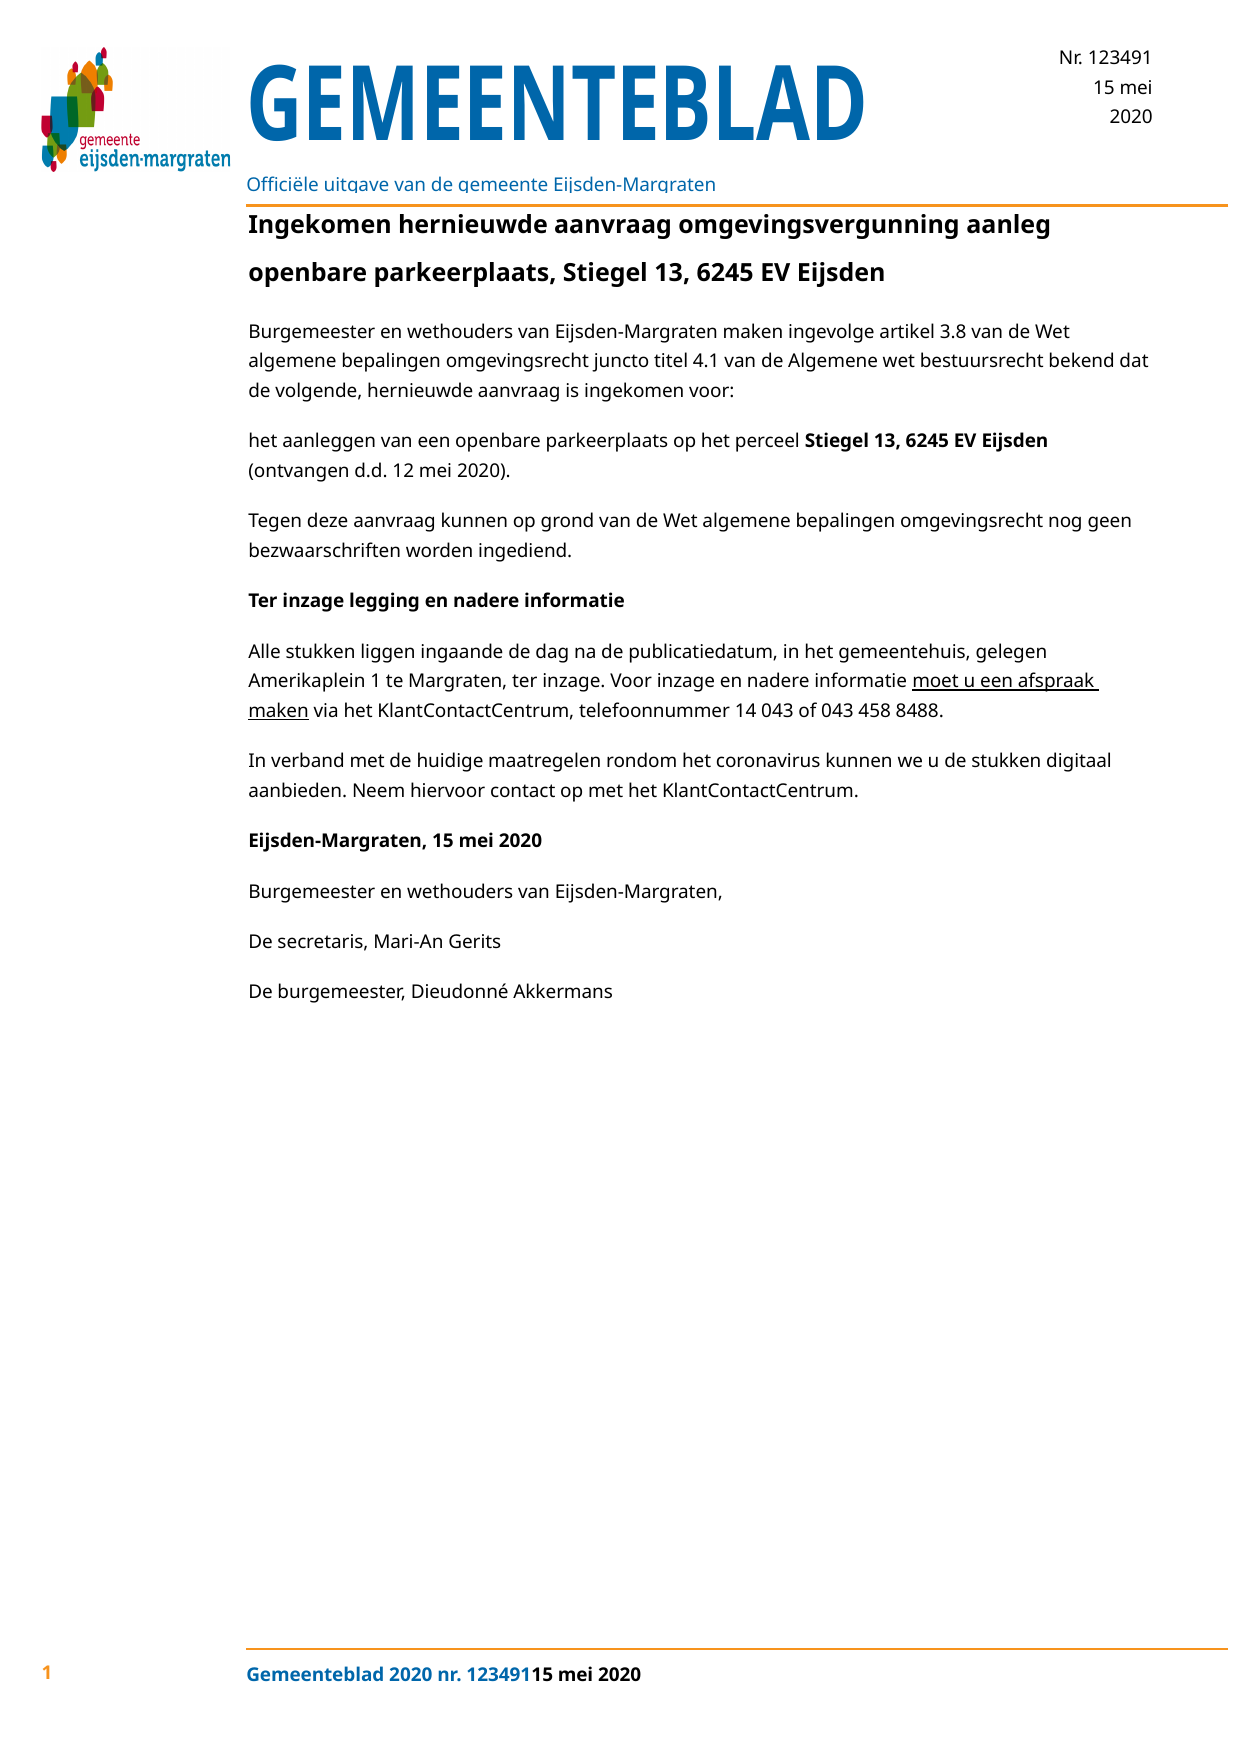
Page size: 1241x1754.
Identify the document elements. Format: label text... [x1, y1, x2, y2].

picture [41, 47, 231, 172]
text Burgemeester en wethouders van Eijsden-Margraten maken ingevolge artikel 3.8 van de Wet algemene bepalingen omgevingsrecht juncto titel 4.1 van de Algemene wet bestuursrecht bekend dat de volgende, hernieuwde aanvraag is ingekomen voor: [248, 318, 1152, 403]
text De burgemeester, Dieudonné Akkermans [248, 979, 1152, 1004]
text Burgemeester en wethouders van Eijsden-Margraten, [248, 878, 1152, 904]
text Ter inzage legging en nadere informatie [248, 587, 1152, 613]
text Alle stukken liggen ingaande de dag na de publicatiedatum, in het gemeentehuis, gelegen Amerikaplein 1 te Margraten, ter inzage. Voor inzage en nadere informatie moet u een afspraak maken via het KlantContactCentrum, telefoonnummer 14 043 of 043 458 8488. [248, 638, 1152, 723]
text Ingekomen hernieuwde aanvraag omgevingsvergunning aanleg openbare parkeerplaats, Stiegel 13, 6245 EV Eijsden [248, 207, 1152, 288]
text Tegen deze aanvraag kunnen op grond van de Wet algemene bepalingen omgevingsrecht nog geen bezwaarschriften worden ingediend. [248, 507, 1152, 563]
text het aanleggen van een openbare parkeerplaats op het perceel Stiegel 13, 6245 EV Eijsden (ontvangen d.d. 12 mei 2020). [248, 427, 1152, 483]
text De secretaris, Mari-An Gerits [248, 928, 1152, 954]
text Eijsden-Margraten, 15 mei 2020 [248, 827, 1152, 853]
text In verband met de huidige maatregelen rondom het coronavirus kunnen we u de stukken digitaal aanbieden. Neem hiervoor contact op met het KlantContactCentrum. [248, 747, 1152, 803]
